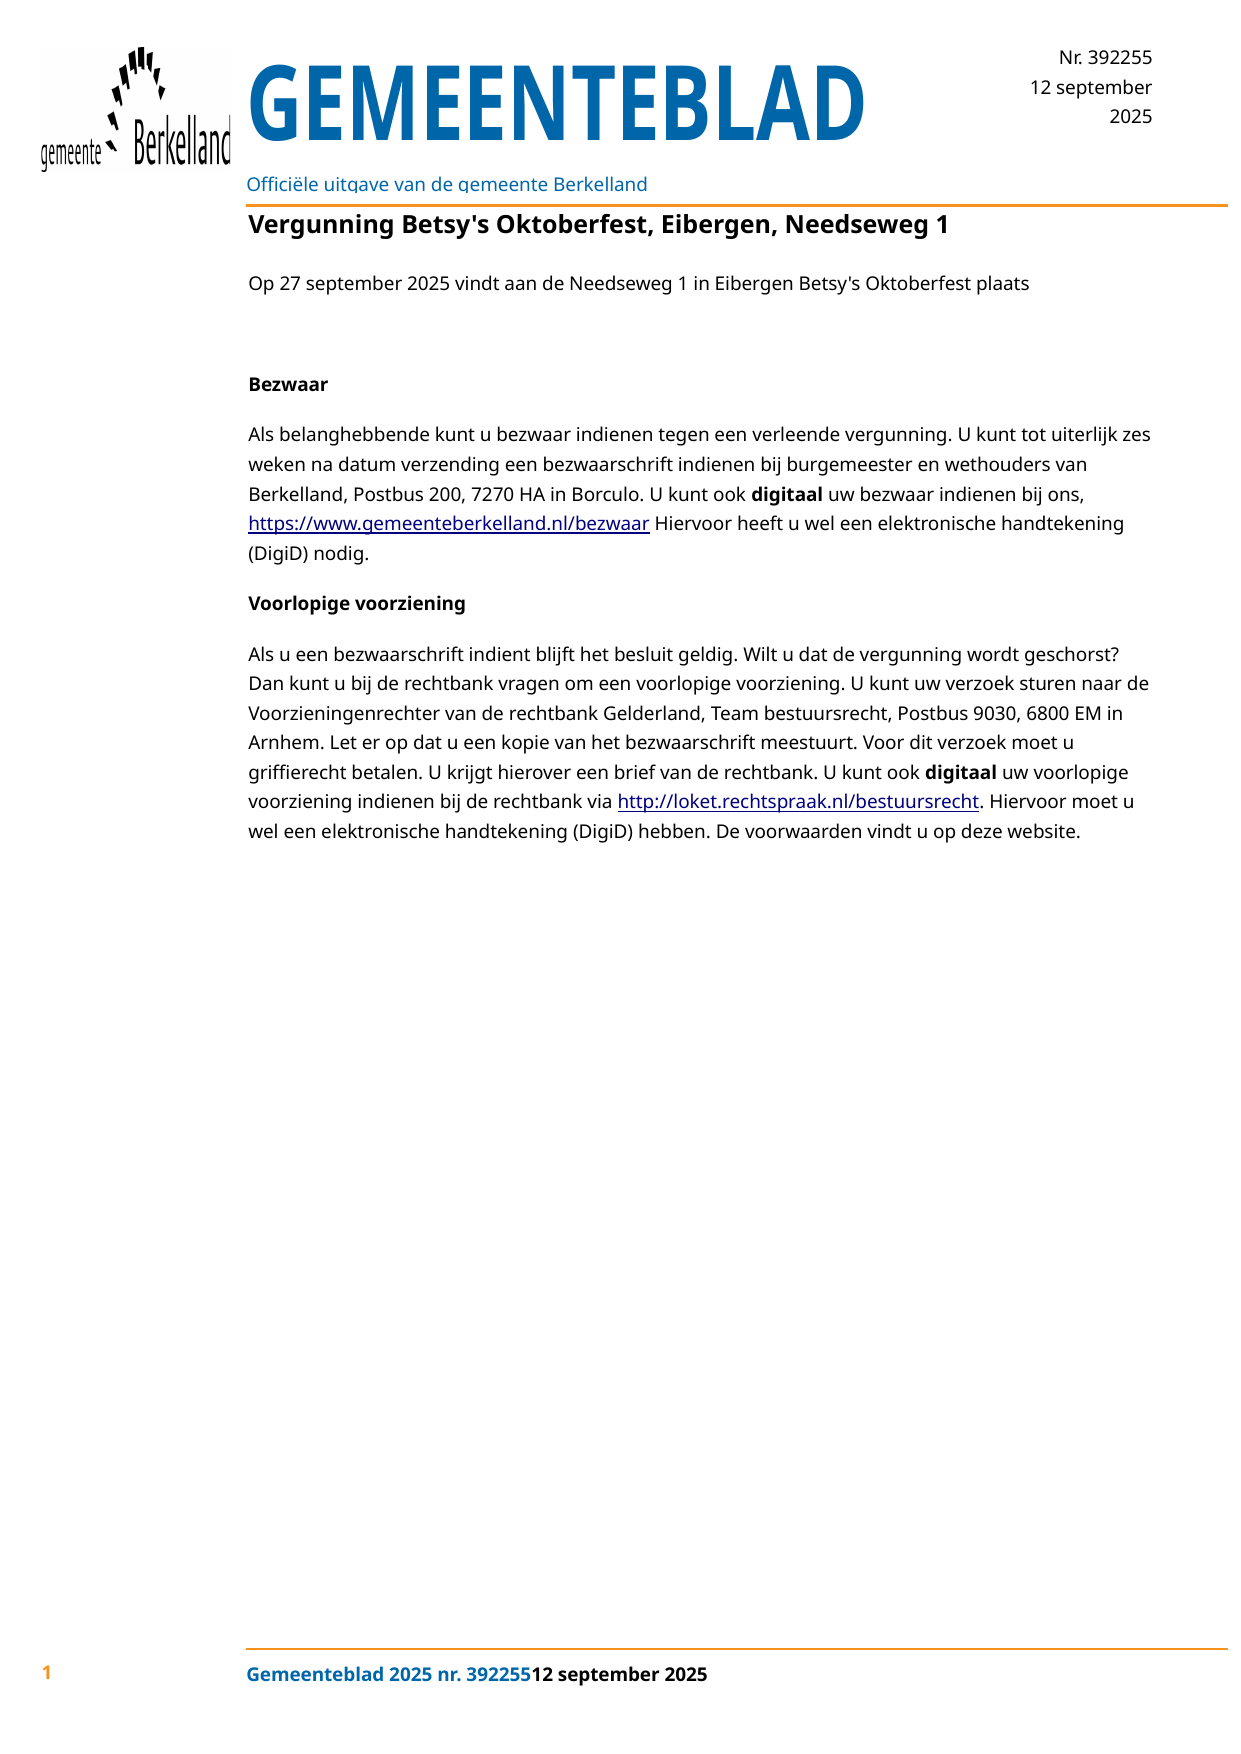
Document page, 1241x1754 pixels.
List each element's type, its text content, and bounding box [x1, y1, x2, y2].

text Voorlopige voorziening [248, 590, 1152, 616]
text Bezwaar [248, 371, 1152, 397]
text Als belanghebbende kunt u bezwaar indienen tegen een verleende vergunning. U kunt tot uiterlijk zes weken na datum verzending een bezwaarschrift indienen bij burgemeester en wethouders van Berkelland, Postbus 200, 7270 HA in Borculo. U kunt ook digitaal uw bezwaar indienen bij ons, https://www.gemeenteberkelland.nl/bezwaar Hiervoor heeft u wel een elektronische handtekening (DigiD) nodig. [248, 422, 1152, 566]
picture [41, 47, 231, 172]
text Op 27 september 2025 vindt aan de Needseweg 1 in Eibergen Betsy's Oktoberfest plaats [248, 270, 1152, 296]
text Vergunning Betsy's Oktoberfest, Eibergen, Needseweg 1 [248, 207, 1152, 241]
text Als u een bezwaarschrift indient blijft het besluit geldig. Wilt u dat de vergunning wordt geschorst? Dan kunt u bij de rechtbank vragen om een voorlopige voorziening. U kunt uw verzoek sturen naar de Voorzieningenrechter van de rechtbank Gelderland, Team bestuursrecht, Postbus 9030, 6800 EM in Arnhem. Let er op dat u een kopie van het bezwaarschrift meestuurt. Voor dit verzoek moet u griffierecht betalen. U krijgt hierover een brief van de rechtbank. U kunt ook digitaal uw voorlopige voorziening indienen bij de rechtbank via http://loket.rechtspraak.nl/bestuursrecht. Hiervoor moet u wel een elektronische handtekening (DigiD) hebben. De voorwaarden vindt u op deze website. [248, 641, 1152, 844]
